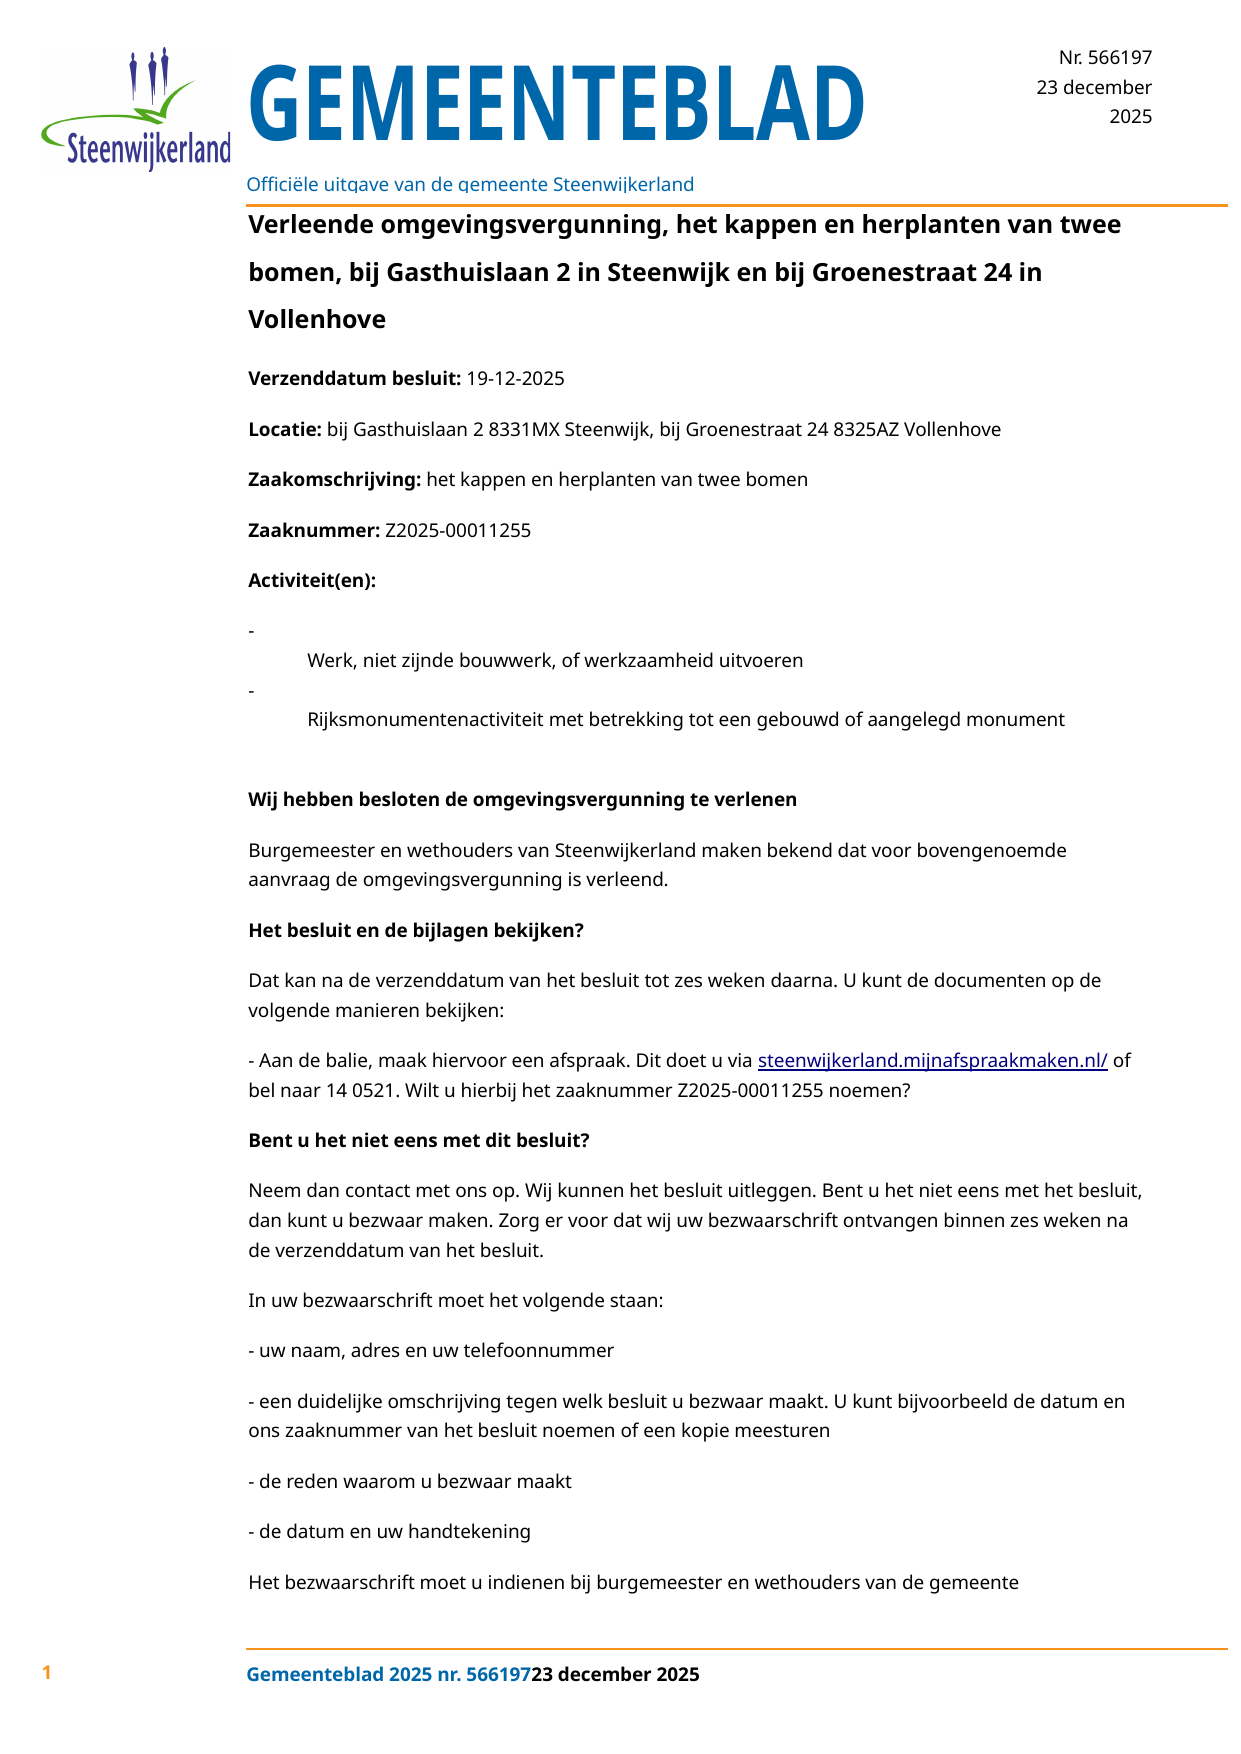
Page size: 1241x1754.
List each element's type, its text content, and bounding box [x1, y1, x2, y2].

text Verzenddatum besluit: 19-12-2025 [248, 366, 1152, 391]
text Het besluit en de bijlagen bekijken? [248, 917, 1152, 942]
list Werk, niet zijnde bouwwerk, of werkzaamheid uitvoeren [248, 647, 1152, 673]
text In uw bezwaarschrift moet het volgende staan: [248, 1287, 1152, 1313]
text - de reden waarom u bezwaar maakt [248, 1468, 1152, 1494]
text Bent u het niet eens met dit besluit? [248, 1127, 1152, 1153]
picture [41, 47, 231, 172]
list Rijksmonumentenactiviteit met betrekking tot een gebouwd of aangelegd monument [248, 706, 1152, 732]
text - uw naam, adres en uw telefoonnummer [248, 1338, 1152, 1363]
text Neem dan contact met ons op. Wij kunnen het besluit uitleggen. Bent u het niet eens met het besluit, dan kunt u bezwaar maken. Zorg er voor dat wij uw bezwaarschrift ontvangen binnen zes weken na de verzenddatum van het besluit. [248, 1178, 1152, 1262]
text - de datum en uw handtekening [248, 1518, 1152, 1544]
text - Aan de balie, maak hiervoor een afspraak. Dit doet u via steenwijkerland.mijnafspraakmaken.nl/ of bel naar 14 0521. Wilt u hierbij het zaaknummer Z2025-00011255 noemen? [248, 1047, 1152, 1102]
text Dat kan na de verzenddatum van het besluit tot zes weken daarna. U kunt de documenten op de volgende manieren bekijken: [248, 967, 1152, 1022]
text Activiteit(en): [248, 567, 1152, 593]
text - een duidelijke omschrijving tegen welk besluit u bezwaar maakt. U kunt bijvoorbeeld de datum en ons zaaknummer van het besluit noemen of een kopie meesturen [248, 1388, 1152, 1443]
text Het bezwaarschrift moet u indienen bij burgemeester en wethouders van de gemeente [248, 1569, 1152, 1594]
text Zaakomschrijving: het kappen en herplanten van twee bomen [248, 466, 1152, 492]
text Verleende omgevingsvergunning, het kappen en herplanten van twee bomen, bij Gasthuislaan 2 in Steenwijk en bij Groenestraat 24 in Vollenhove [248, 207, 1152, 336]
text Zaaknummer: Z2025-00011255 [248, 517, 1152, 542]
text Wij hebben besloten de omgevingsvergunning te verlenen [248, 786, 1152, 812]
text Burgemeester en wethouders van Steenwijkerland maken bekend dat voor bovengenoemde aanvraag de omgevingsvergunning is verleend. [248, 837, 1152, 892]
text Locatie: bij Gasthuislaan 2 8331MX Steenwijk, bij Groenestraat 24 8325AZ Vollenhove [248, 416, 1152, 442]
